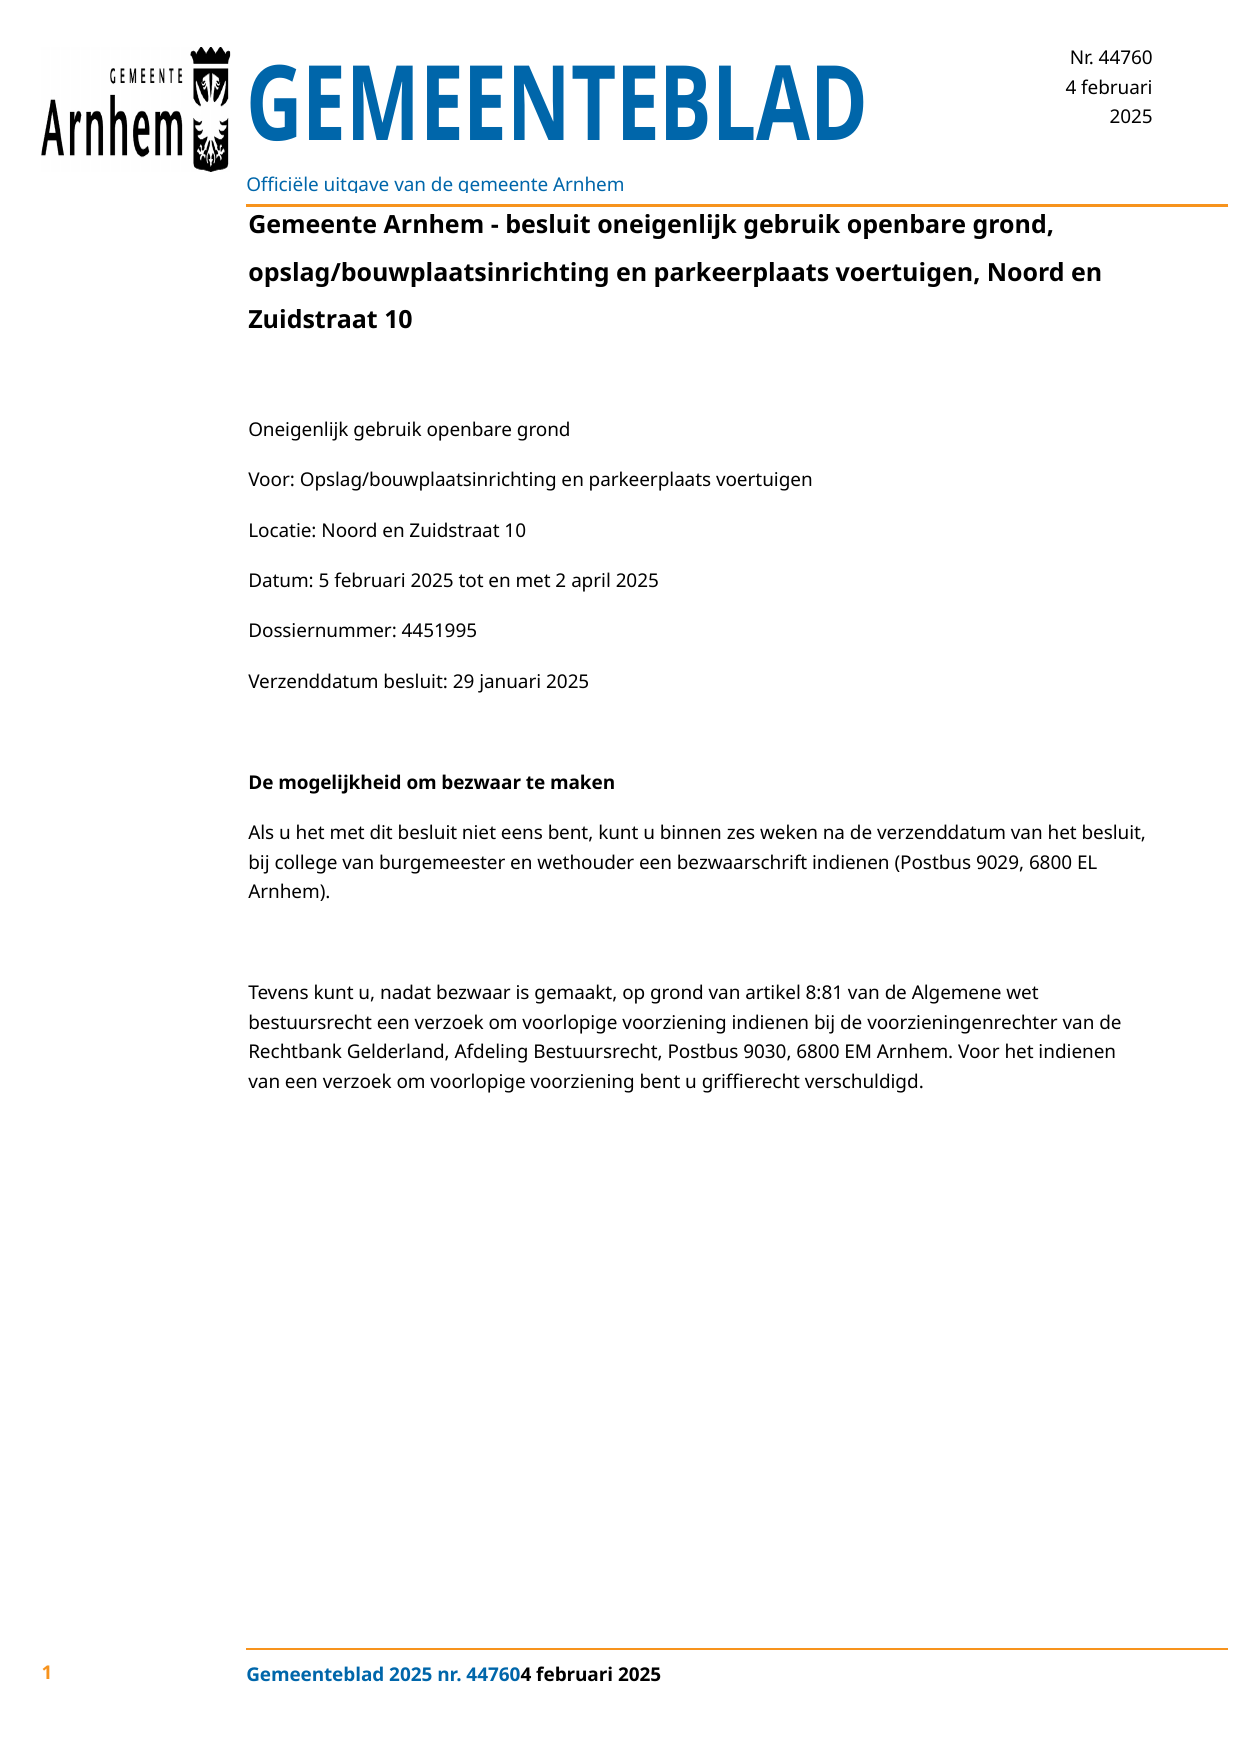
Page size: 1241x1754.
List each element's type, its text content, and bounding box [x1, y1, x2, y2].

picture [41, 47, 231, 172]
text Oneigenlijk gebruik openbare grond [248, 416, 1152, 442]
text De mogelijkheid om bezwaar te maken [248, 769, 1152, 794]
text Dossiernummer: 4451995 [248, 618, 1152, 643]
text Locatie: Noord en Zuidstraat 10 [248, 517, 1152, 542]
text Tevens kunt u, nadat bezwaar is gemaakt, op grond van artikel 8:81 van de Algemene wet bestuursrecht een verzoek om voorlopige voorziening indienen bij de voorzieningenrechter van de Rechtbank Gelderland, Afdeling Bestuursrecht, Postbus 9030, 6800 EM Arnhem. Voor het indienen van een verzoek om voorlopige voorziening bent u griffierecht verschuldigd. [248, 979, 1152, 1094]
text Als u het met dit besluit niet eens bent, kunt u binnen zes weken na de verzenddatum van het besluit, bij college van burgemeester en wethouder een bezwaarschrift indienen (Postbus 9029, 6800 EL Arnhem). [248, 819, 1152, 904]
text Datum: 5 februari 2025 tot en met 2 april 2025 [248, 567, 1152, 593]
text Voor: Opslag/bouwplaatsinrichting en parkeerplaats voertuigen [248, 466, 1152, 492]
text Gemeente Arnhem - besluit oneigenlijk gebruik openbare grond, opslag/bouwplaatsinrichting en parkeerplaats voertuigen, Noord en Zuidstraat 10 [248, 207, 1152, 336]
text Verzenddatum besluit: 29 januari 2025 [248, 668, 1152, 694]
